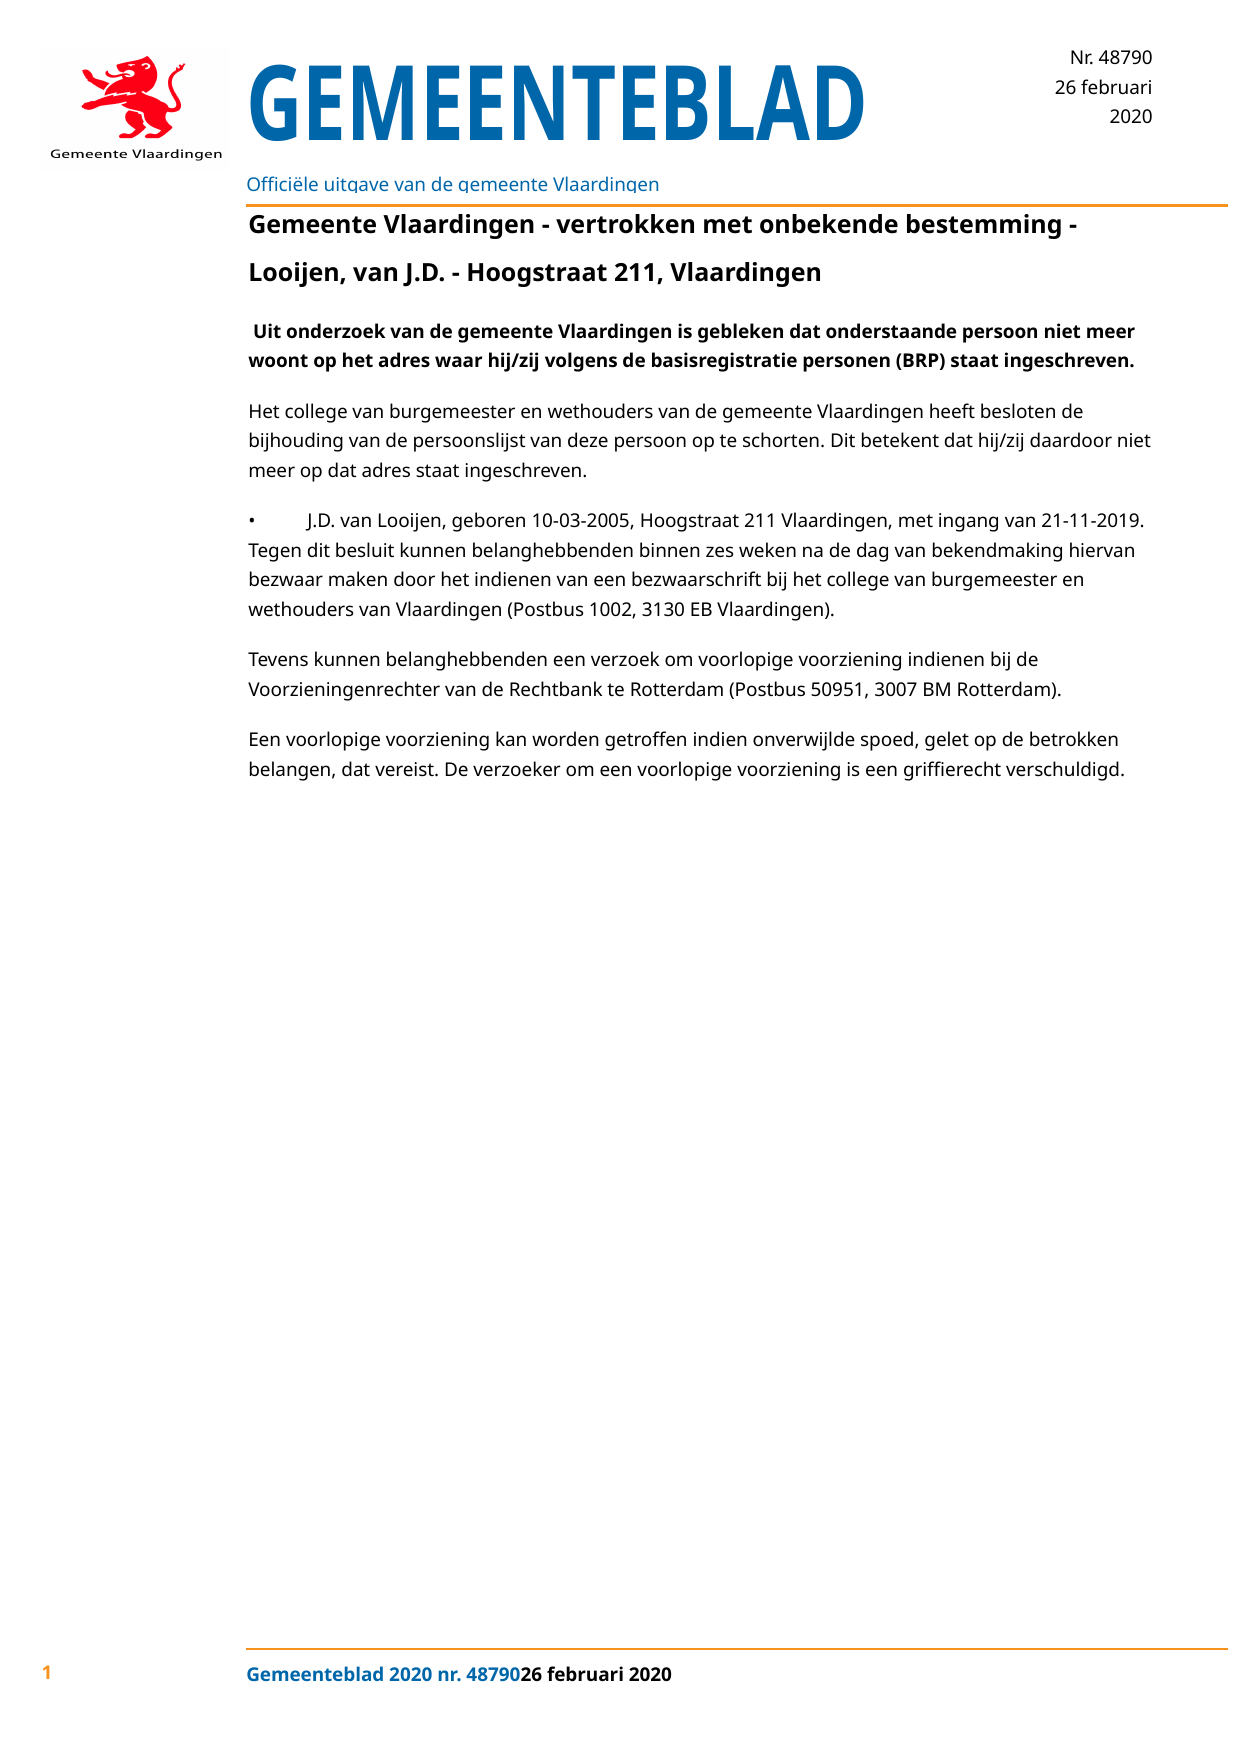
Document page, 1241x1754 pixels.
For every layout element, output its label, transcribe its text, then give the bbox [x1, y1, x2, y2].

text Het college van burgemeester en wethouders van de gemeente Vlaardingen heeft besloten de bijhouding van de persoonslijst van deze persoon op te schorten. Dit betekent dat hij/zij daardoor niet meer op dat adres staat ingeschreven. [248, 398, 1152, 483]
text Tevens kunnen belanghebbenden een verzoek om voorlopige voorziening indienen bij de Voorzieningenrechter van de Rechtbank te Rotterdam (Postbus 50951, 3007 BM Rotterdam). [248, 647, 1152, 702]
text Uit onderzoek van de gemeente Vlaardingen is gebleken dat onderstaande persoon niet meer woont op het adres waar hij/zij volgens de basisregistratie personen (BRP) staat ingeschreven. [248, 318, 1152, 373]
text Tegen dit besluit kunnen belanghebbenden binnen zes weken na de dag van bekendmaking hiervan bezwaar maken door het indienen van een bezwaarschrift bij het college van burgemeester en wethouders van Vlaardingen (Postbus 1002, 3130 EB Vlaardingen). [248, 537, 1152, 622]
text Gemeente Vlaardingen - vertrokken met onbekende bestemming - Looijen, van J.D. - Hoogstraat 211, Vlaardingen [248, 207, 1152, 288]
picture [41, 47, 231, 172]
list J.D. van Looijen, geboren 10-03-2005, Hoogstraat 211 Vlaardingen, met ingang van 21-11-2019. [248, 507, 1152, 533]
text Een voorlopige voorziening kan worden getroffen indien onverwijlde spoed, gelet op de betrokken belangen, dat vereist. De verzoeker om een voorlopige voorziening is een griffierecht verschuldigd. [248, 727, 1152, 782]
